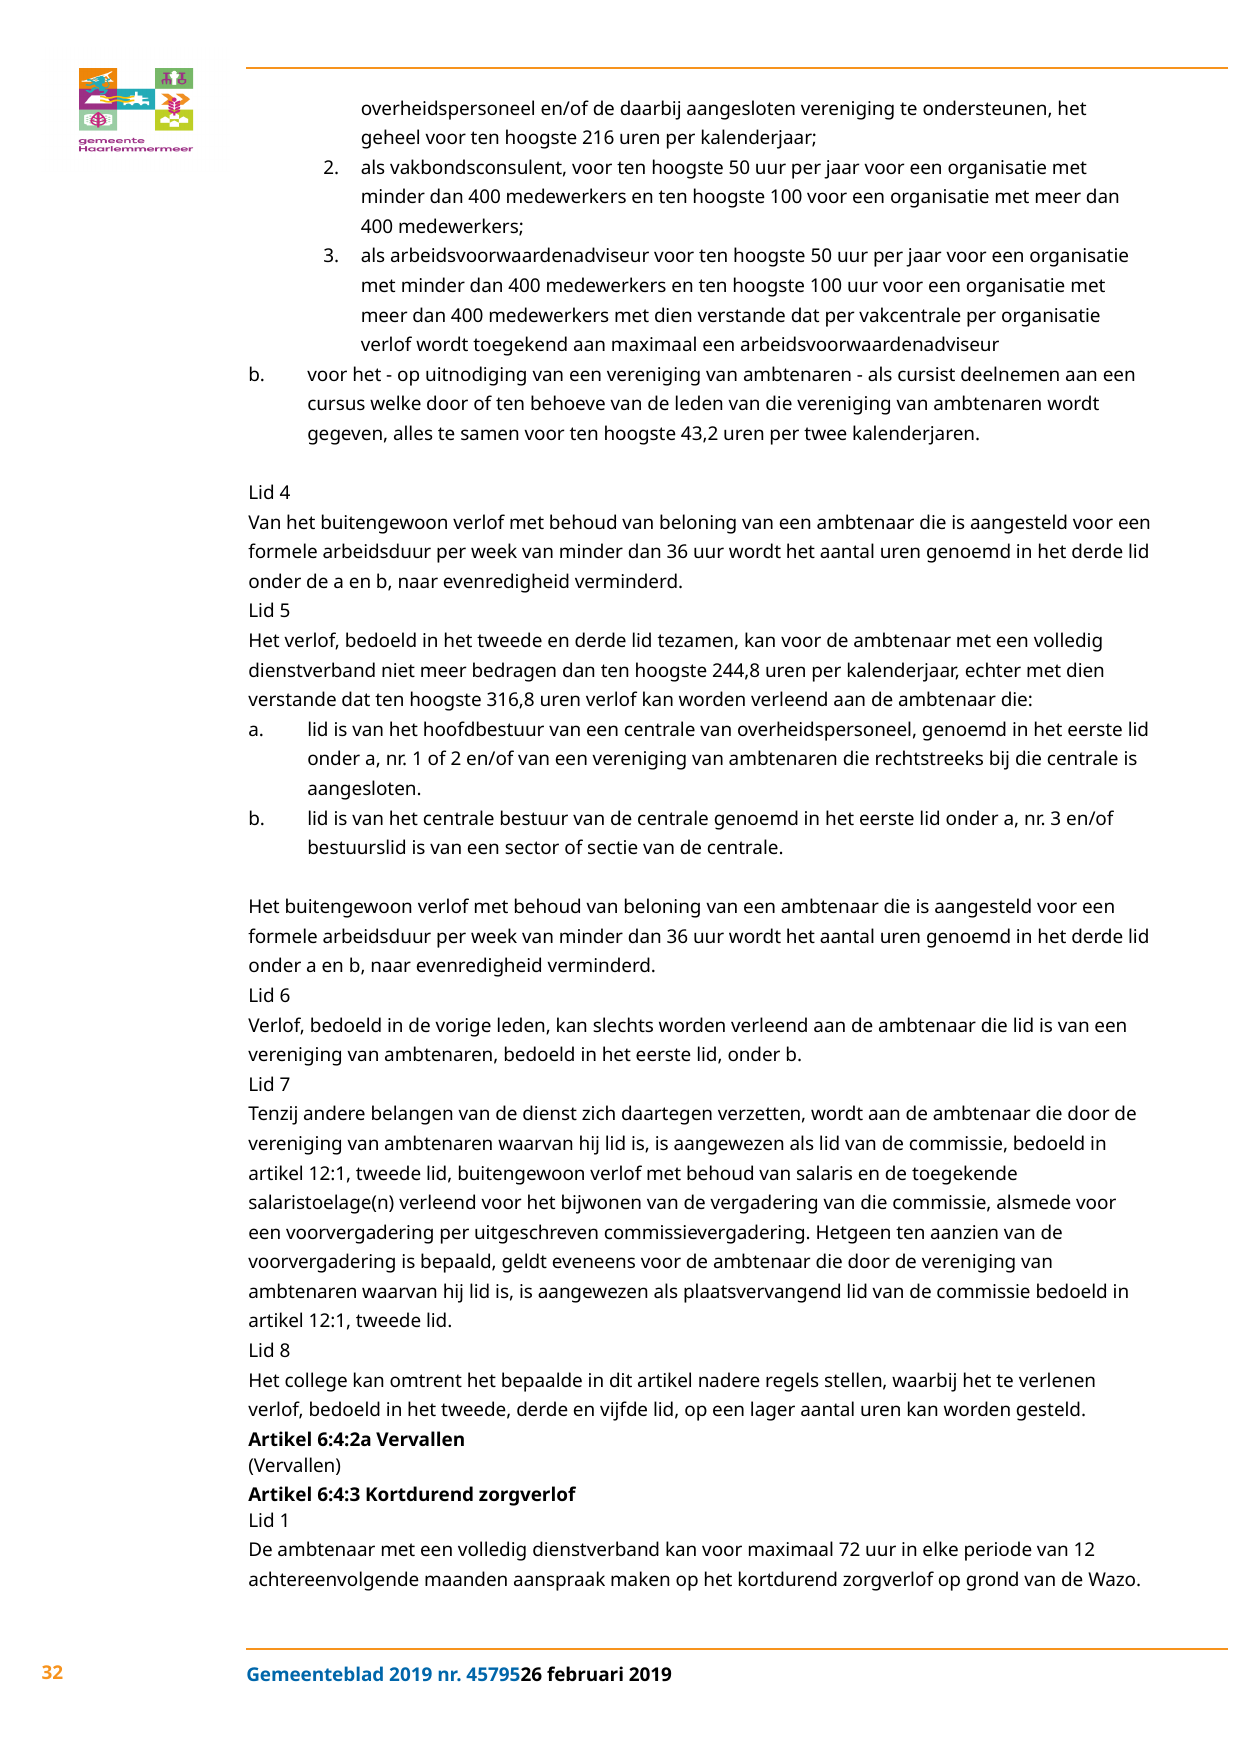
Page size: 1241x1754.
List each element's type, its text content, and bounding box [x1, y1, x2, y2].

text Artikel 6:4:2a Vervallen [248, 1426, 1152, 1452]
text De ambtenaar met een volledig dienstverband kan voor maximaal 72 uur in elke periode van 12 achtereenvolgende maanden aanspraak maken op het kortdurend zorgverlof op grond van de Wazo. [248, 1537, 1152, 1592]
text Lid 7 [248, 1071, 1152, 1097]
text Lid 5 [248, 598, 1152, 623]
list lid is van het centrale bestuur van de centrale genoemd in het eerste lid onder a, nr. 3 en/of bestuurslid is van een sector of sectie van de centrale. [248, 805, 1152, 860]
list als arbeidsvoorwaardenadviseur voor ten hoogste 50 uur per jaar voor een organisatie met minder dan 400 medewerkers en ten hoogste 100 uur voor een organisatie met meer dan 400 medewerkers met dien verstande dat per vakcentrale per organisatie verlof wordt toegekend aan maximaal een arbeidsvoorwaardenadviseur [323, 243, 1152, 357]
text Tenzij andere belangen van de dienst zich daartegen verzetten, wordt aan de ambtenaar die door de vereniging van ambtenaren waarvan hij lid is, is aangewezen als lid van de commissie, bedoeld in artikel 12:1, tweede lid, buitengewoon verlof met behoud van salaris en de toegekende salaristoelage(n) verleend voor het bijwonen van de vergadering van die commissie, alsmede voor een voorvergadering per uitgeschreven commissievergadering. Hetgeen ten aanzien van de voorvergadering is bepaald, geldt eveneens voor de ambtenaar die door de vereniging van ambtenaren waarvan hij lid is, is aangewezen als plaatsvervangend lid van de commissie bedoeld in artikel 12:1, tweede lid. [248, 1101, 1152, 1333]
text Van het buitengewoon verlof met behoud van beloning van een ambtenaar die is aangesteld voor een formele arbeidsduur per week van minder dan 36 uur wordt het aantal uren genoemd in het derde lid onder de a en b, naar evenredigheid verminderd. [248, 509, 1152, 594]
list overheidspersoneel en/of de daarbij aangesloten vereniging te ondersteunen, het geheel voor ten hoogste 216 uren per kalenderjaar; [323, 95, 1152, 150]
text Lid 8 [248, 1337, 1152, 1363]
list als vakbondsconsulent, voor ten hoogste 50 uur per jaar voor een organisatie met minder dan 400 medewerkers en ten hoogste 100 voor een organisatie met meer dan 400 medewerkers; [323, 154, 1152, 239]
text Lid 4 [248, 479, 1152, 505]
text (Vervallen) [248, 1452, 1152, 1477]
text Lid 6 [248, 982, 1152, 1008]
text Artikel 6:4:3 Kortdurend zorgverlof [248, 1481, 1152, 1507]
list lid is van het hoofdbestuur van een centrale van overheidspersoneel, genoemd in het eerste lid onder a, nr. 1 of 2 en/of van een vereniging van ambtenaren die rechtstreeks bij die centrale is aangesloten. [248, 716, 1152, 801]
text Het verlof, bedoeld in het tweede en derde lid tezamen, kan voor de ambtenaar met een volledig dienstverband niet meer bedragen dan ten hoogste 244,8 uren per kalenderjaar, echter met dien verstande dat ten hoogste 316,8 uren verlof kan worden verleend aan de ambtenaar die: [248, 627, 1152, 712]
list voor het - op uitnodiging van een vereniging van ambtenaren - als cursist deelnemen aan een cursus welke door of ten behoeve van de leden van die vereniging van ambtenaren wordt gegeven, alles te samen voor ten hoogste 43,2 uren per twee kalenderjaren. [248, 361, 1152, 446]
text Verlof, bedoeld in de vorige leden, kan slechts worden verleend aan de ambtenaar die lid is van een vereniging van ambtenaren, bedoeld in het eerste lid, onder b. [248, 1012, 1152, 1067]
text Lid 1 [248, 1507, 1152, 1533]
picture [41, 47, 231, 172]
text Het college kan omtrent het bepaalde in dit artikel nadere regels stellen, waarbij het te verlenen verlof, bedoeld in het tweede, derde en vijfde lid, op een lager aantal uren kan worden gesteld. [248, 1367, 1152, 1422]
text Het buitengewoon verlof met behoud van beloning van een ambtenaar die is aangesteld voor een formele arbeidsduur per week van minder dan 36 uur wordt het aantal uren genoemd in het derde lid onder a en b, naar evenredigheid verminderd. [248, 893, 1152, 978]
